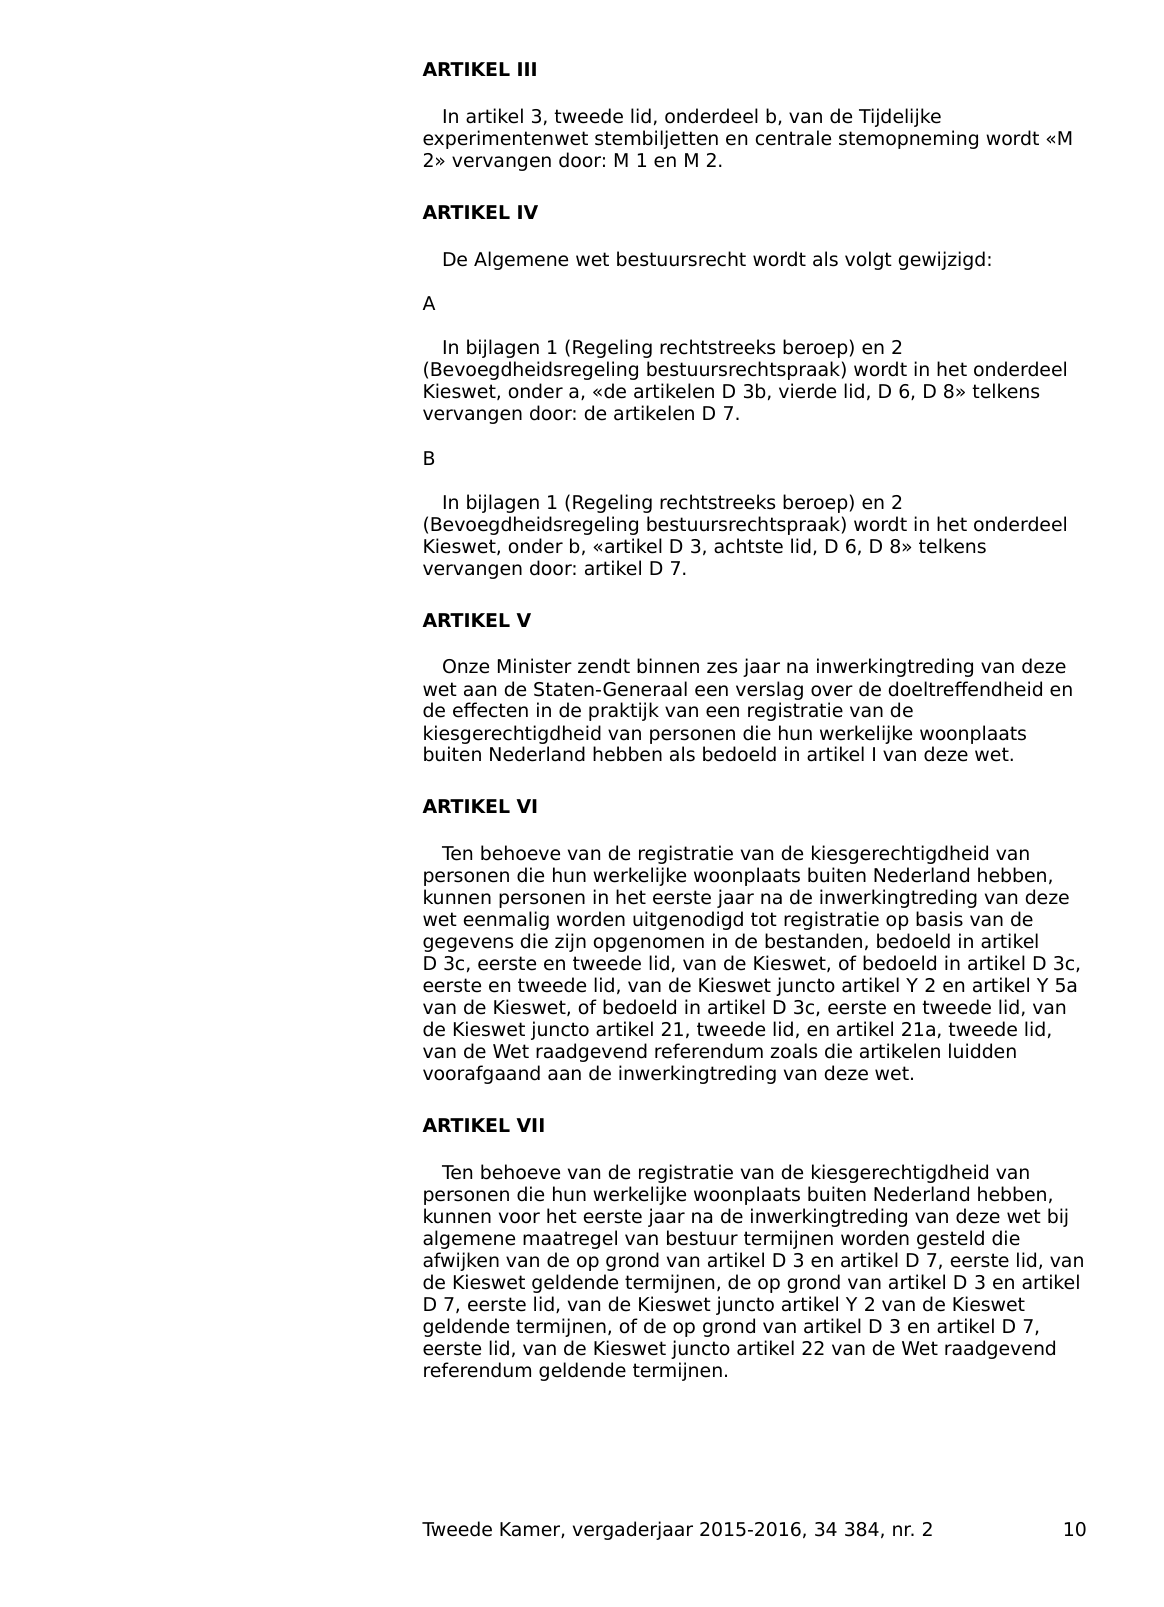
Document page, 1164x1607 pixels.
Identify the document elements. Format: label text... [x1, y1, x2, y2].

text Ten behoeve van de registratie van de kiesgerechtigdheid van personen die hun werkelijke woonplaats buiten Nederland hebben, kunnen voor het eerste jaar na de inwerkingtreding van deze wet bij algemene maatregel van bestuur termijnen worden gesteld die afwijken van de op grond van artikel D 3 en artikel D 7, eerste lid, van de Kieswet geldende termijnen, de op grond van artikel D 3 en artikel D 7, eerste lid, van de Kieswet juncto artikel Y 2 van de Kieswet geldende termijnen, of de op grond van artikel D 3 en artikel D 7, eerste lid, van de Kieswet juncto artikel 22 van de Wet raadgevend referendum geldende termijnen. [422, 1162, 1087, 1382]
text B [422, 447, 1087, 469]
subtitle ARTIKEL V [422, 609, 1087, 631]
text De Algemene wet bestuursrecht wordt als volgt gewijzigd: [422, 249, 1087, 271]
subtitle ARTIKEL VII [422, 1115, 1087, 1137]
subtitle ARTIKEL IV [422, 202, 1087, 224]
subtitle ARTIKEL VI [422, 796, 1087, 818]
text In bijlagen 1 (Regeling rechtstreeks beroep) en 2 (Bevoegdheidsregeling bestuursrechtspraak) wordt in het onderdeel Kieswet, onder a, «de artikelen D 3b, vierde lid, D 6, D 8» telkens vervangen door: de artikelen D 7. [422, 337, 1087, 425]
text A [422, 293, 1087, 315]
text In artikel 3, tweede lid, onderdeel b, van de Tijdelijke experimentenwet stembiljetten en centrale stemopneming wordt «M 2» vervangen door: M 1 en M 2. [422, 106, 1087, 172]
text Ten behoeve van de registratie van de kiesgerechtigdheid van personen die hun werkelijke woonplaats buiten Nederland hebben, kunnen personen in het eerste jaar na de inwerkingtreding van deze wet eenmalig worden uitgenodigd tot registratie op basis van de gegevens die zijn opgenomen in de bestanden, bedoeld in artikel D 3c, eerste en tweede lid, van de Kieswet, of bedoeld in artikel D 3c, eerste en tweede lid, van de Kieswet juncto artikel Y 2 en artikel Y 5a van de Kieswet, of bedoeld in artikel D 3c, eerste en tweede lid, van de Kieswet juncto artikel 21, tweede lid, en artikel 21a, tweede lid, van de Wet raadgevend referendum zoals die artikelen luidden voorafgaand aan de inwerkingtreding van deze wet. [422, 843, 1087, 1085]
subtitle ARTIKEL III [422, 59, 1087, 81]
text In bijlagen 1 (Regeling rechtstreeks beroep) en 2 (Bevoegdheidsregeling bestuursrechtspraak) wordt in het onderdeel Kieswet, onder b, «artikel D 3, achtste lid, D 6, D 8» telkens vervangen door: artikel D 7. [422, 492, 1087, 579]
text Onze Minister zendt binnen zes jaar na inwerkingtreding van deze wet aan de Staten-Generaal een verslag over de doeltreffendheid en de effecten in de praktijk van een registratie van de kiesgerechtigdheid van personen die hun werkelijke woonplaats buiten Nederland hebben als bedoeld in artikel I van deze wet. [422, 656, 1087, 766]
